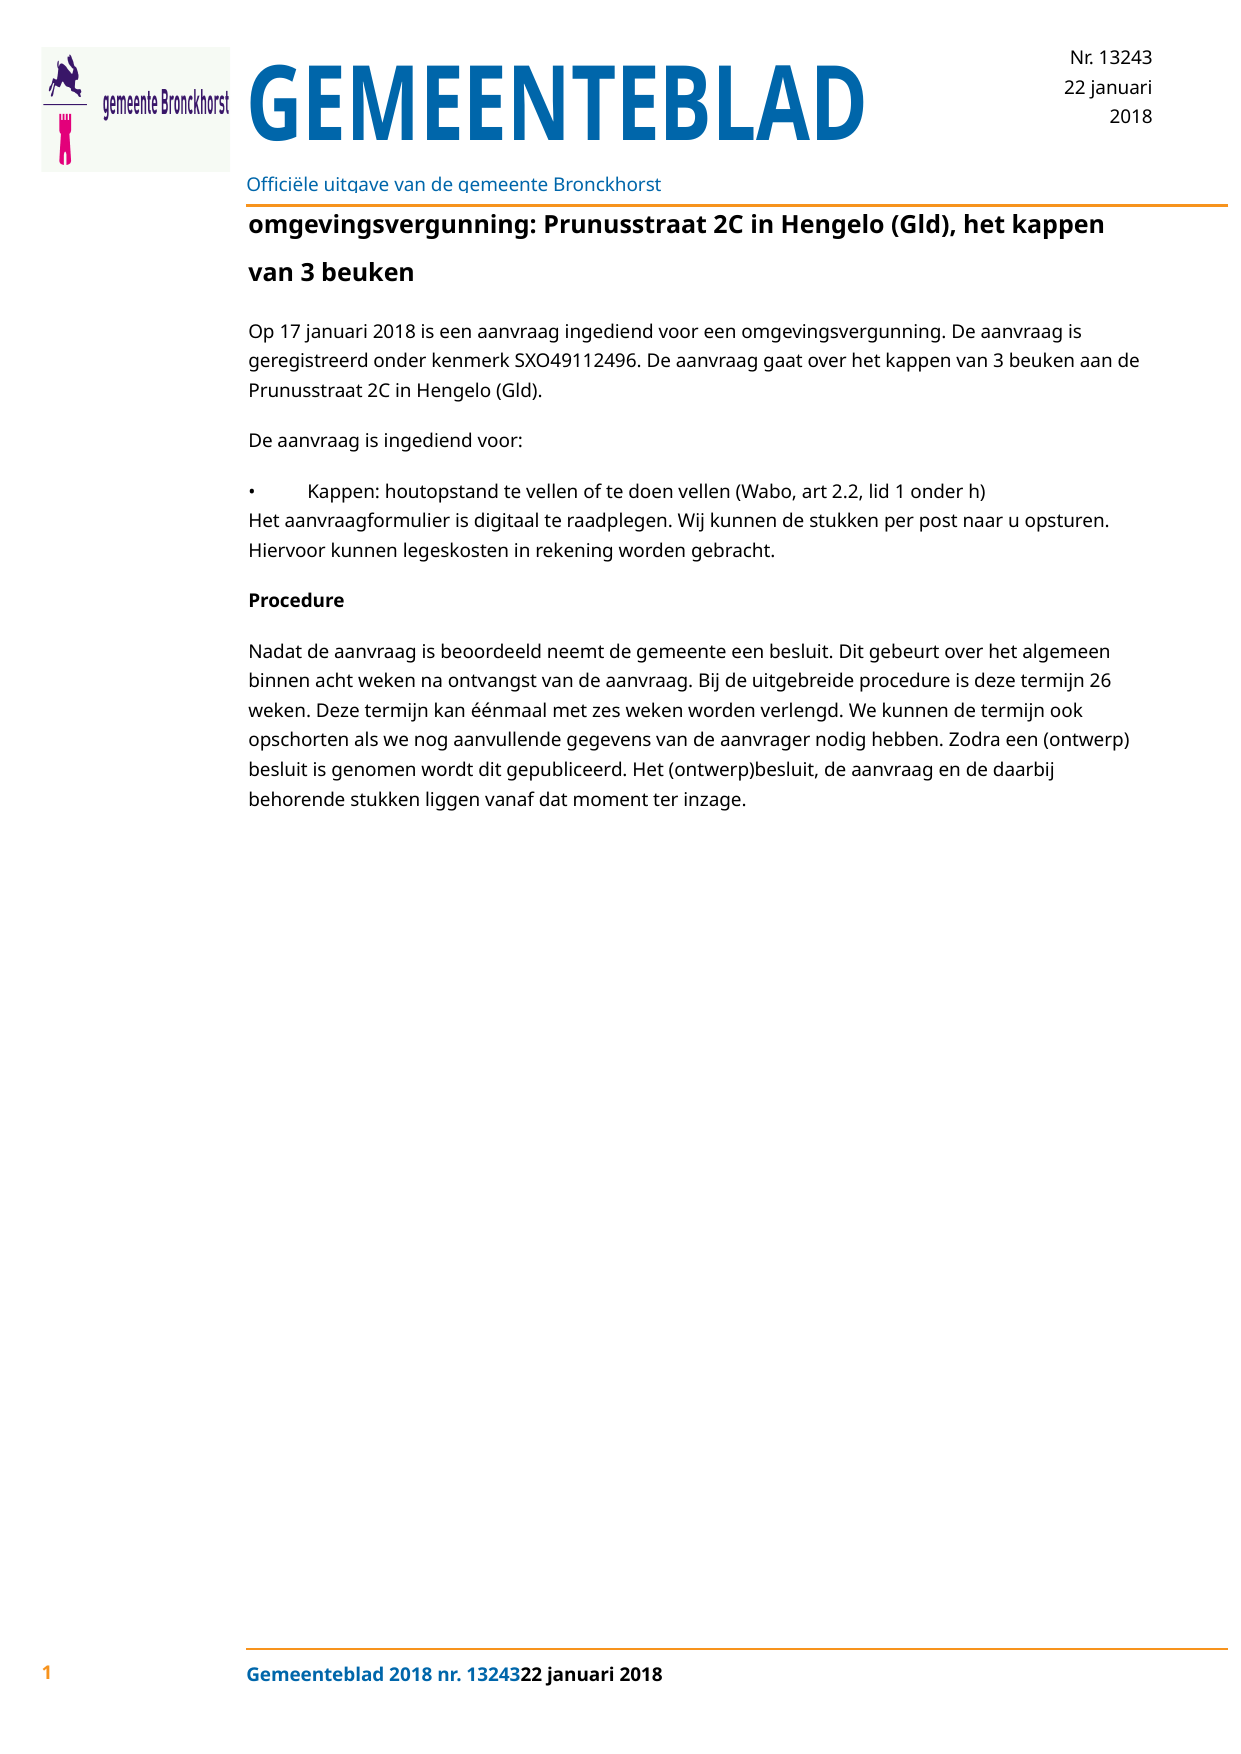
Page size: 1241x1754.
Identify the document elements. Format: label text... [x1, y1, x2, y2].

list Kappen: houtopstand te vellen of te doen vellen (Wabo, art 2.2, lid 1 onder h) [248, 478, 1152, 504]
picture [41, 47, 231, 172]
text De aanvraag is ingediend voor: [248, 427, 1152, 453]
text Procedure [248, 587, 1152, 613]
text Het aanvraagformulier is digitaal te raadplegen. Wij kunnen de stukken per post naar u opsturen. Hiervoor kunnen legeskosten in rekening worden gebracht. [248, 507, 1152, 563]
text Nadat de aanvraag is beoordeeld neemt de gemeente een besluit. Dit gebeurt over het algemeen binnen acht weken na ontvangst van de aanvraag. Bij de uitgebreide procedure is deze termijn 26 weken. Deze termijn kan éénmaal met zes weken worden verlengd. We kunnen de termijn ook opschorten als we nog aanvullende gegevens van de aanvrager nodig hebben. Zodra een (ontwerp) besluit is genomen wordt dit gepubliceerd. Het (ontwerp)besluit, de aanvraag en de daarbij behorende stukken liggen vanaf dat moment ter inzage. [248, 638, 1152, 812]
text omgevingsvergunning: Prunusstraat 2C in Hengelo (Gld), het kappen van 3 beuken [248, 207, 1152, 288]
text Op 17 januari 2018 is een aanvraag ingediend voor een omgevingsvergunning. De aanvraag is geregistreerd onder kenmerk SXO49112496. De aanvraag gaat over het kappen van 3 beuken aan de Prunusstraat 2C in Hengelo (Gld). [248, 318, 1152, 403]
